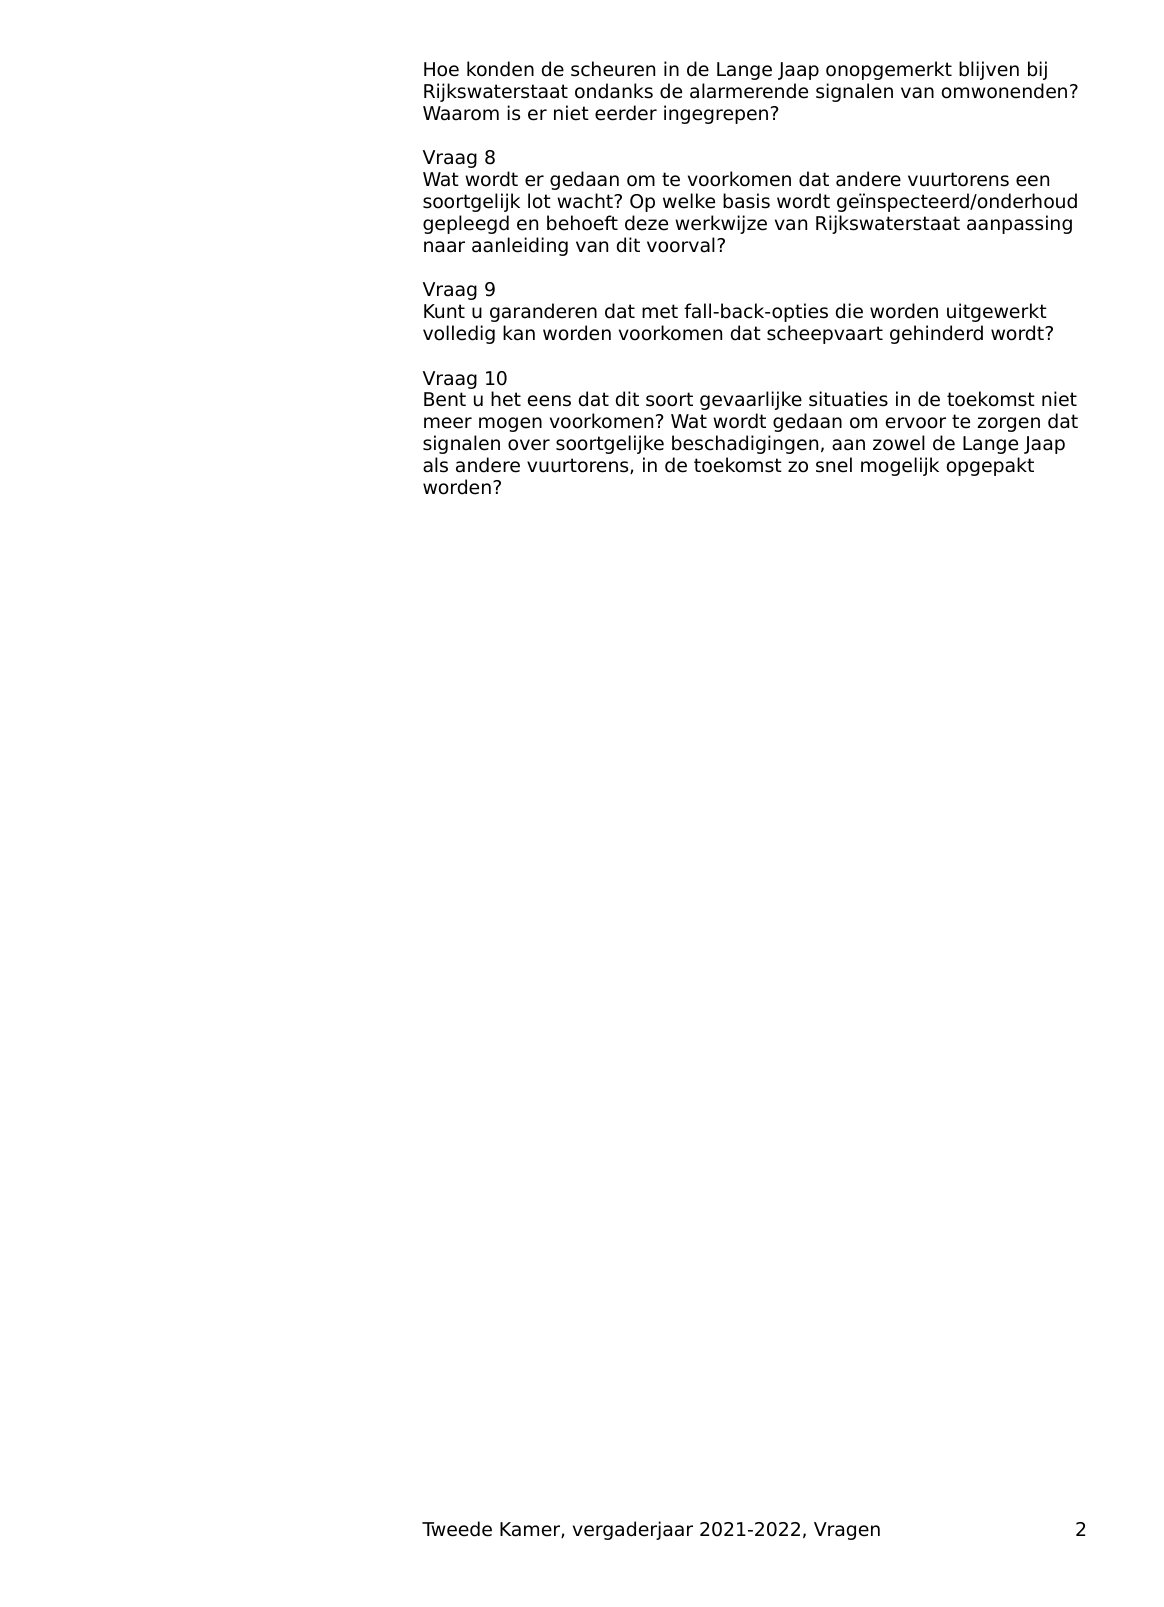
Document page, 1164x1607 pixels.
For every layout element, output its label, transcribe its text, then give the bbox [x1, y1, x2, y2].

text Vraag 8 [422, 147, 1087, 169]
text Bent u het eens dat dit soort gevaarlijke situaties in de toekomst niet meer mogen voorkomen? Wat wordt gedaan om ervoor te zorgen dat signalen over soortgelijke beschadigingen, aan zowel de Lange Jaap als andere vuurtorens, in de toekomst zo snel mogelijk opgepakt worden? [422, 389, 1087, 499]
text Hoe konden de scheuren in de Lange Jaap onopgemerkt blijven bij Rijkswaterstaat ondanks de alarmerende signalen van omwonenden? Waarom is er niet eerder ingegrepen? [422, 59, 1087, 125]
text Vraag 9 [422, 279, 1087, 301]
text Kunt u garanderen dat met fall-back-opties die worden uitgewerkt volledig kan worden voorkomen dat scheepvaart gehinderd wordt? [422, 301, 1087, 345]
text Vraag 10 [422, 367, 1087, 389]
text Wat wordt er gedaan om te voorkomen dat andere vuurtorens een soortgelijk lot wacht? Op welke basis wordt geïnspecteerd/onderhoud gepleegd en behoeft deze werkwijze van Rijkswaterstaat aanpassing naar aanleiding van dit voorval? [422, 169, 1087, 257]
